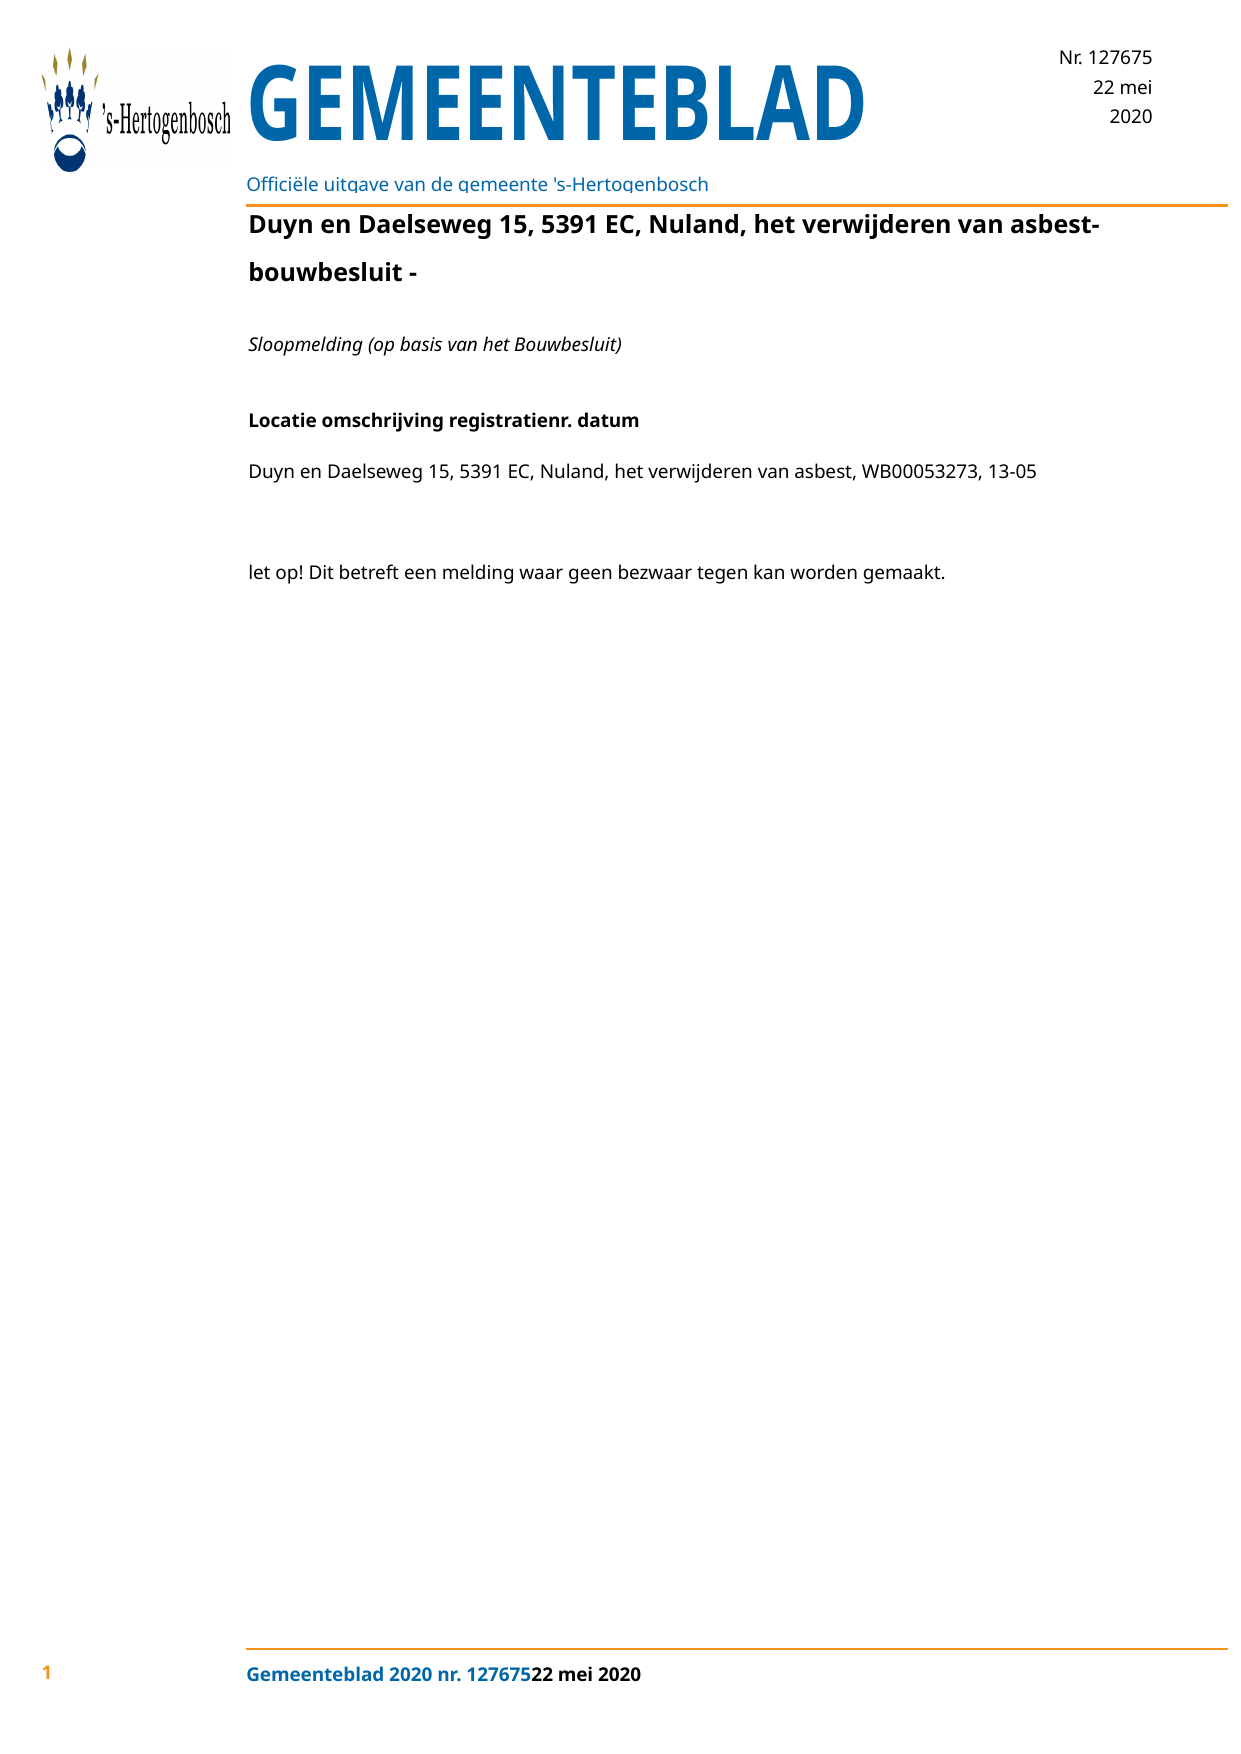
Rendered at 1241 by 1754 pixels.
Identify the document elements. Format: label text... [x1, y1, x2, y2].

text Sloopmelding (op basis van het Bouwbesluit) [248, 331, 1152, 357]
text Duyn en Daelseweg 15, 5391 EC, Nuland, het verwijderen van asbest- bouwbesluit - [248, 207, 1152, 288]
text Locatie omschrijving registratienr. datum [248, 408, 1152, 433]
text Duyn en Daelseweg 15, 5391 EC, Nuland, het verwijderen van asbest, WB00053273, 13-05 [248, 458, 1152, 484]
text let op! Dit betreft een melding waar geen bezwaar tegen kan worden gemaakt. [248, 559, 1152, 584]
picture [41, 47, 231, 172]
